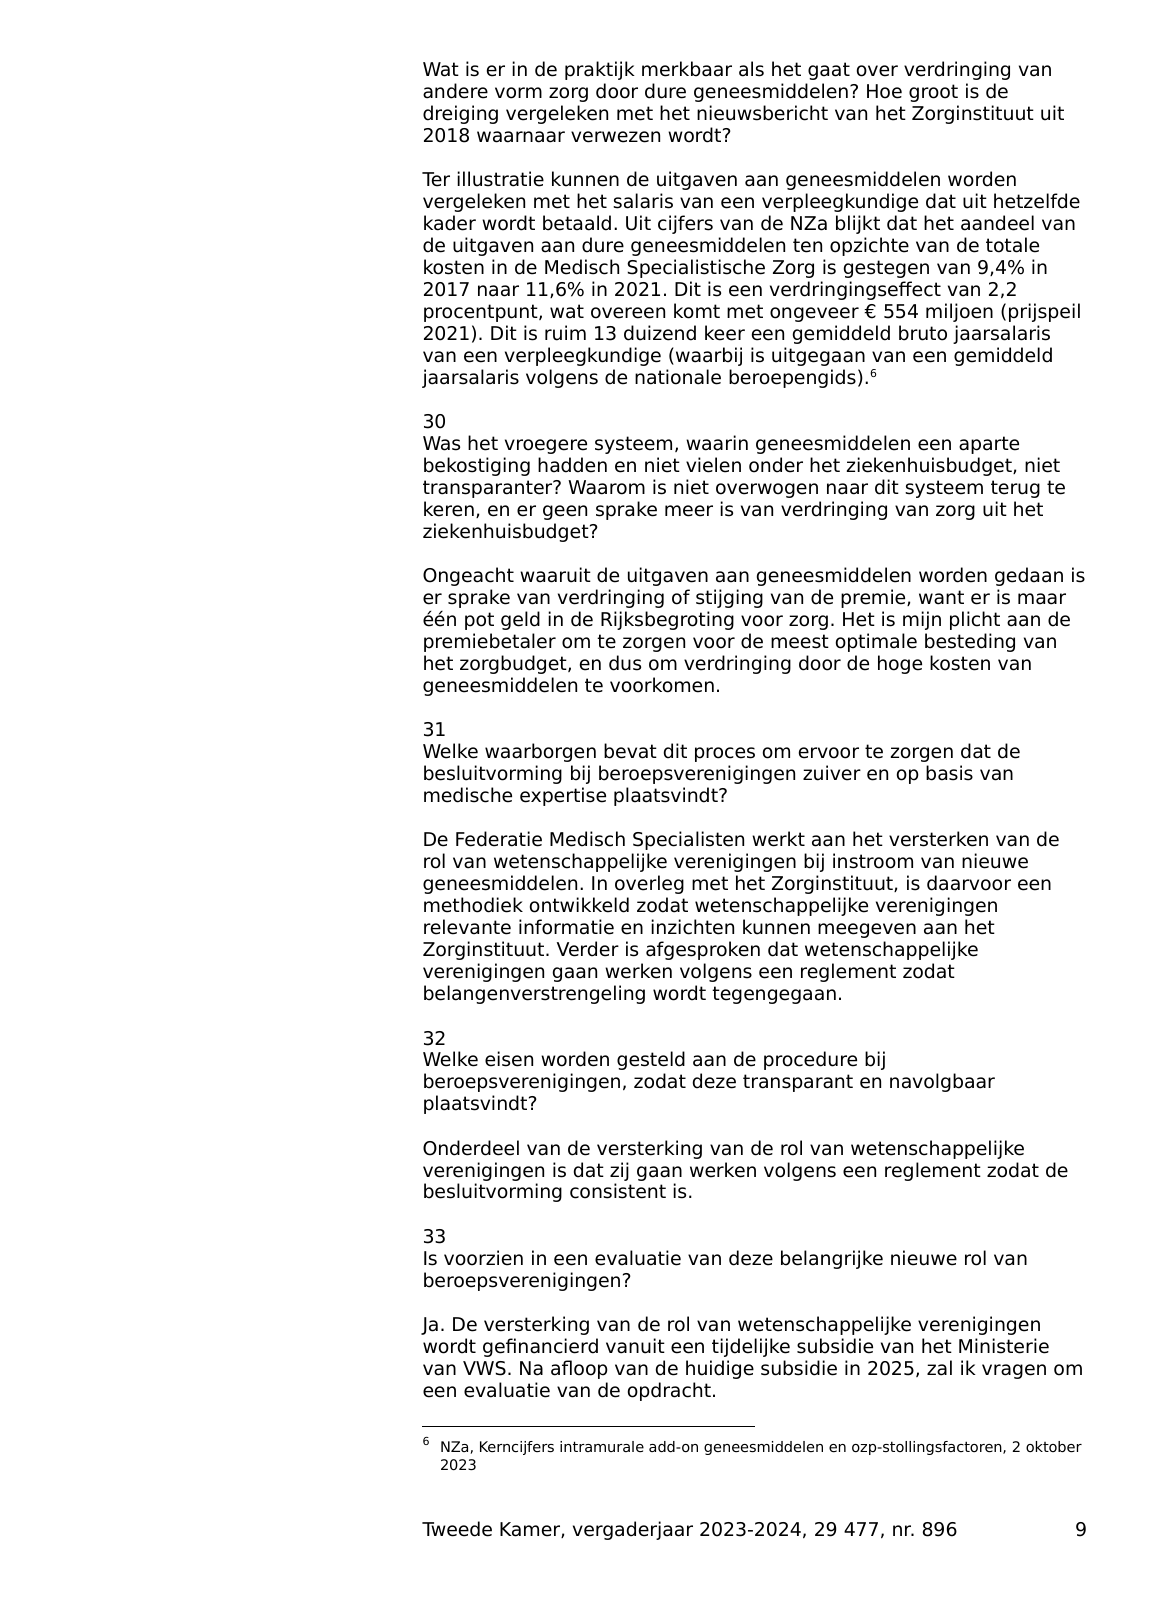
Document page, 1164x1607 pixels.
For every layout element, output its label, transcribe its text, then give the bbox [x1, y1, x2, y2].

text NZa, Kerncijfers intramurale add-on geneesmiddelen en ozp-stollingsfactoren, 2 oktober 2023 [422, 1435, 1087, 1474]
text Wat is er in de praktijk merkbaar als het gaat over verdringing van andere vorm zorg door dure geneesmiddelen? Hoe groot is de dreiging vergeleken met het nieuwsbericht van het Zorginstituut uit 2018 waarnaar verwezen wordt? [422, 59, 1087, 147]
text 31 [422, 719, 1087, 741]
text 33 [422, 1226, 1087, 1248]
text Ter illustratie kunnen de uitgaven aan geneesmiddelen worden vergeleken met het salaris van een verpleegkundige dat uit hetzelfde kader wordt betaald. Uit cijfers van de NZa blijkt dat het aandeel van de uitgaven aan dure geneesmiddelen ten opzichte van de totale kosten in de Medisch Specialistische Zorg is gestegen van 9,4% in 2017 naar 11,6% in 2021. Dit is een verdringingseffect van 2,2 procentpunt, wat overeen komt met ongeveer € 554 miljoen (prijspeil 2021). Dit is ruim 13 duizend keer een gemiddeld bruto jaarsalaris van een verpleegkundige (waarbij is uitgegaan van een gemiddeld jaarsalaris volgens de nationale beroepengids). [422, 169, 1087, 389]
text Welke eisen worden gesteld aan de procedure bij beroepsverenigingen, zodat deze transparant en navolgbaar plaatsvindt? [422, 1049, 1087, 1115]
text De Federatie Medisch Specialisten werkt aan het versterken van de rol van wetenschappelijke verenigingen bij instroom van nieuwe geneesmiddelen. In overleg met het Zorginstituut, is daarvoor een methodiek ontwikkeld zodat wetenschappelijke verenigingen relevante informatie en inzichten kunnen meegeven aan het Zorginstituut. Verder is afgesproken dat wetenschappelijke verenigingen gaan werken volgens een reglement zodat belangenverstrengeling wordt tegengegaan. [422, 829, 1087, 1005]
text Was het vroegere systeem, waarin geneesmiddelen een aparte bekostiging hadden en niet vielen onder het ziekenhuisbudget, niet transparanter? Waarom is niet overwogen naar dit systeem terug te keren, en er geen sprake meer is van verdringing van zorg uit het ziekenhuisbudget? [422, 433, 1087, 543]
text Is voorzien in een evaluatie van deze belangrijke nieuwe rol van beroepsverenigingen? [422, 1248, 1087, 1292]
text Ongeacht waaruit de uitgaven aan geneesmiddelen worden gedaan is er sprake van verdringing of stijging van de premie, want er is maar één pot geld in de Rijksbegroting voor zorg. Het is mijn plicht aan de premiebetaler om te zorgen voor de meest optimale besteding van het zorgbudget, en dus om verdringing door de hoge kosten van geneesmiddelen te voorkomen. [422, 565, 1087, 697]
text 32 [422, 1027, 1087, 1049]
text Welke waarborgen bevat dit proces om ervoor te zorgen dat de besluitvorming bij beroepsverenigingen zuiver en op basis van medische expertise plaatsvindt? [422, 741, 1087, 807]
text 30 [422, 411, 1087, 433]
text Ja. De versterking van de rol van wetenschappelijke verenigingen wordt gefinancierd vanuit een tijdelijke subsidie van het Ministerie van VWS. Na afloop van de huidige subsidie in 2025, zal ik vragen om een evaluatie van de opdracht. [422, 1314, 1087, 1402]
text Onderdeel van de versterking van de rol van wetenschappelijke verenigingen is dat zij gaan werken volgens een reglement zodat de besluitvorming consistent is. [422, 1137, 1087, 1203]
